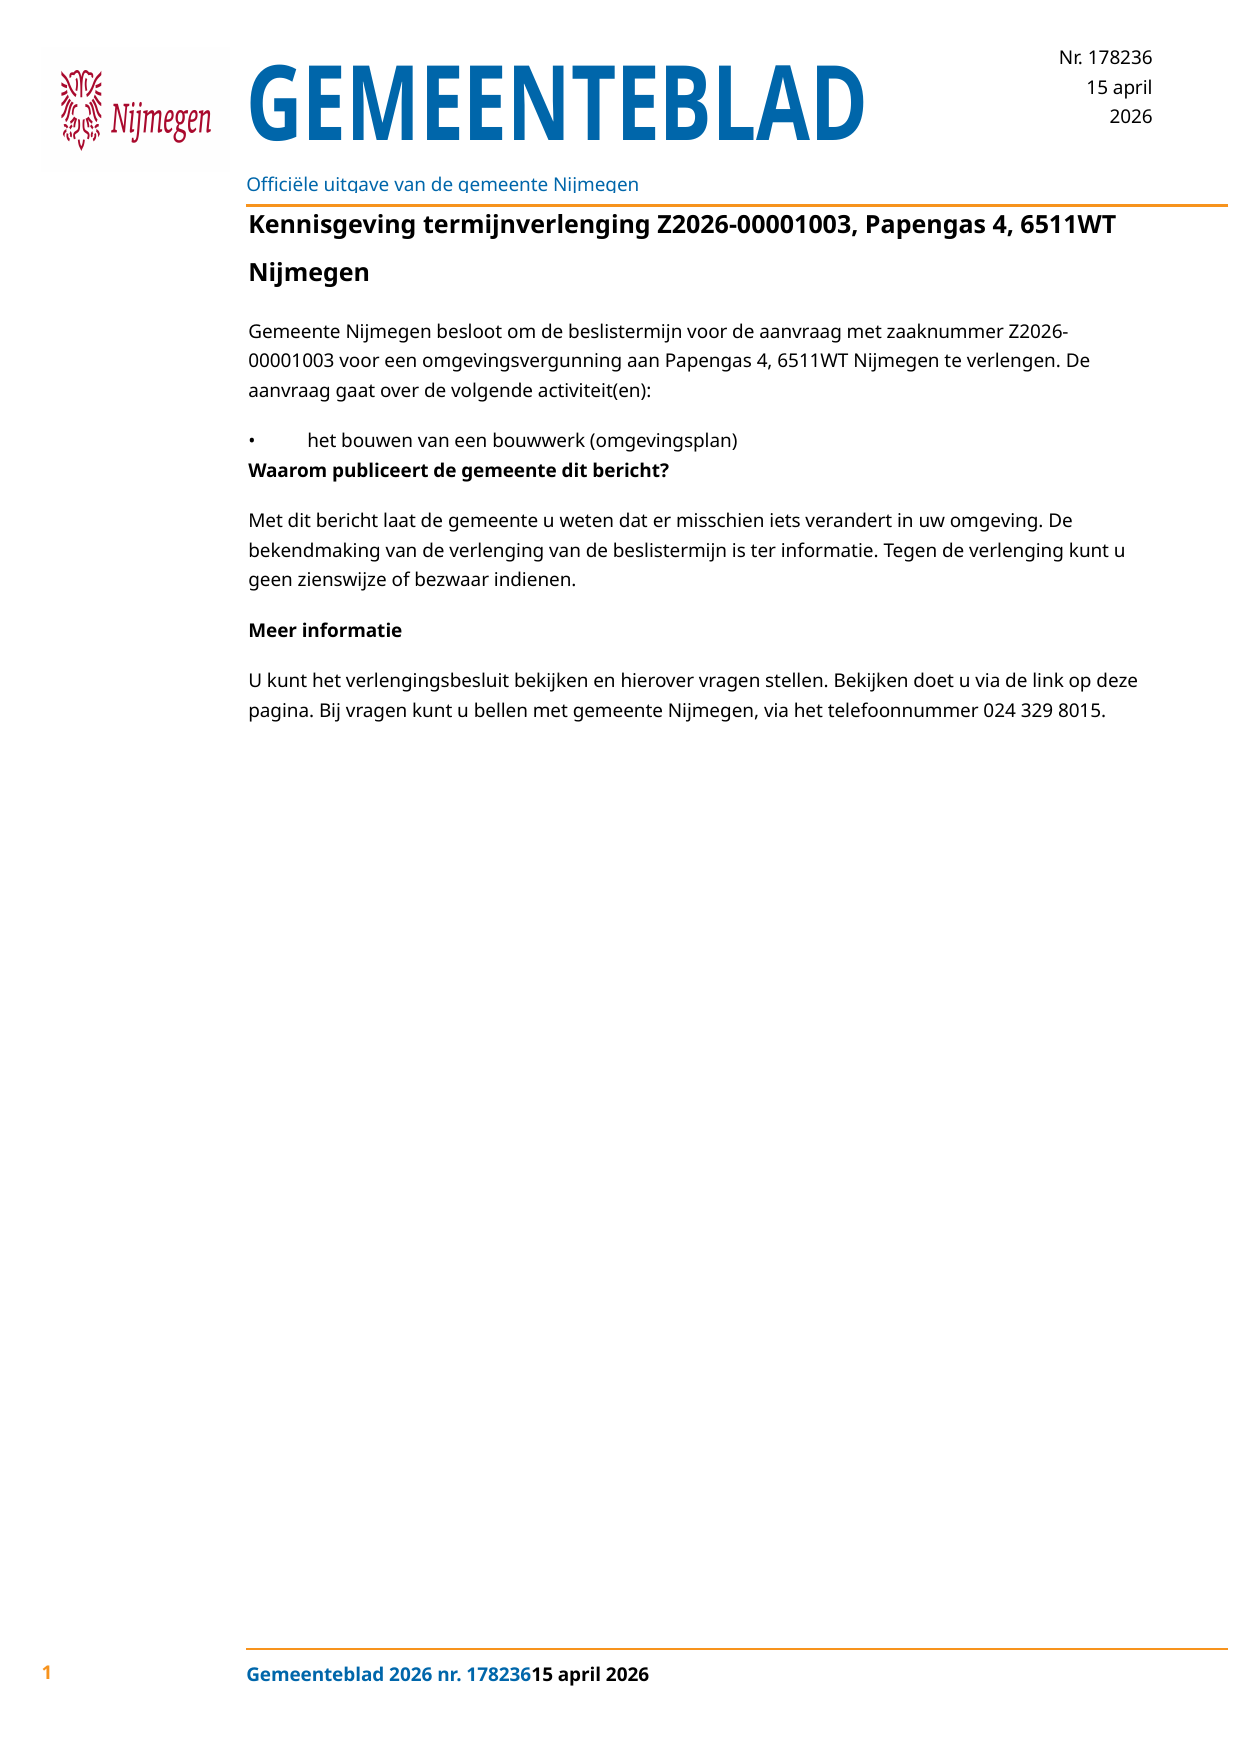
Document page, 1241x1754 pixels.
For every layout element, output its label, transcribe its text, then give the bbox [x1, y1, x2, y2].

text Meer informatie [248, 617, 1152, 643]
picture [41, 47, 231, 172]
text Met dit bericht laat de gemeente u weten dat er misschien iets verandert in uw omgeving. De bekendmaking van de verlenging van de beslistermijn is ter informatie. Tegen de verlenging kunt u geen zienswijze of bezwaar indienen. [248, 507, 1152, 592]
text Kennisgeving termijnverlenging Z2026-00001003, Papengas 4, 6511WT Nijmegen [248, 207, 1152, 288]
text U kunt het verlengingsbesluit bekijken en hierover vragen stellen. Bekijken doet u via de link op deze pagina. Bij vragen kunt u bellen met gemeente Nijmegen, via het telefoonnummer 024 329 8015. [248, 667, 1152, 723]
text Gemeente Nijmegen besloot om de beslistermijn voor de aanvraag met zaaknummer Z2026-00001003 voor een omgevingsvergunning aan Papengas 4, 6511WT Nijmegen te verlengen. De aanvraag gaat over de volgende activiteit(en): [248, 318, 1152, 403]
text Waarom publiceert de gemeente dit bericht? [248, 457, 1152, 483]
list het bouwen van een bouwwerk (omgevingsplan) [248, 427, 1152, 453]
